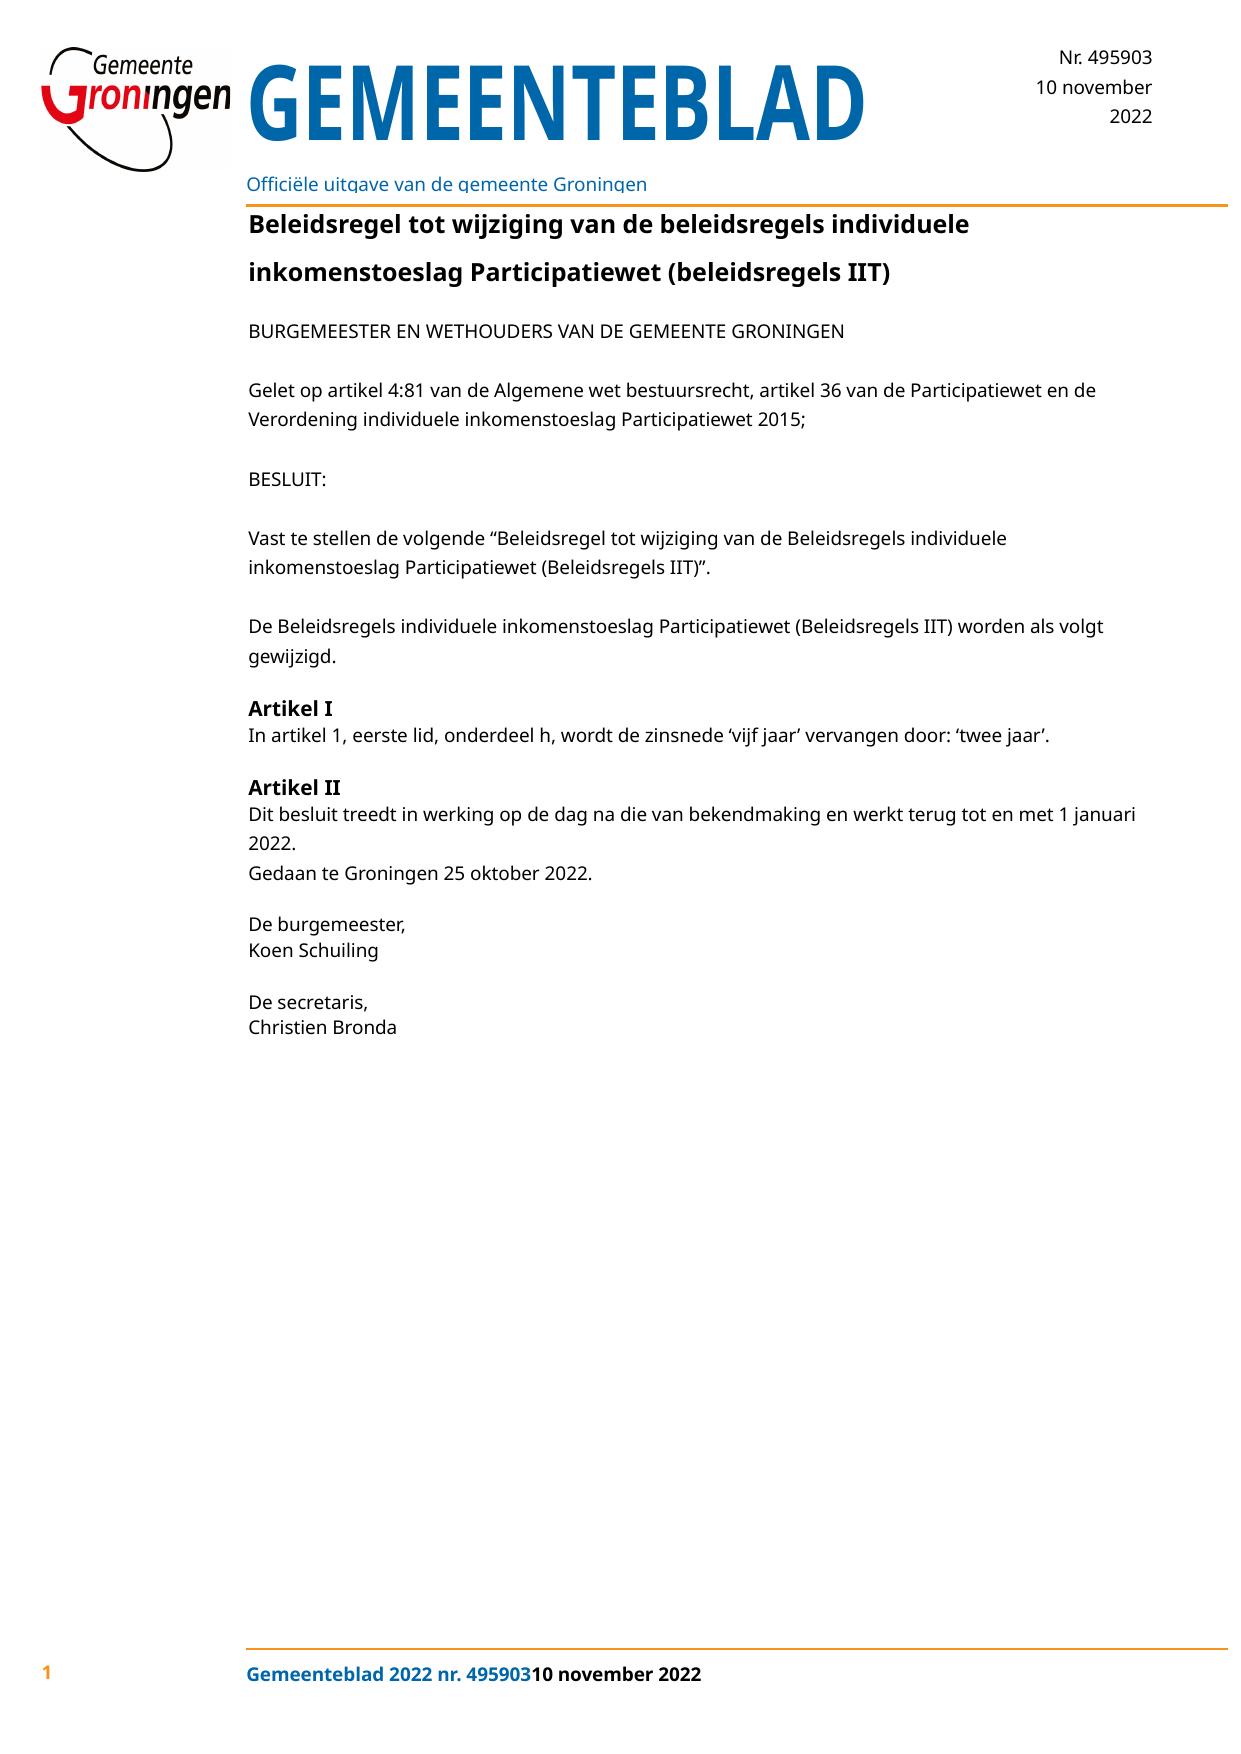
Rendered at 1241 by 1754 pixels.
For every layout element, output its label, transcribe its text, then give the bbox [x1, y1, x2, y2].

text BURGEMEESTER EN WETHOUDERS VAN DE GEMEENTE GRONINGEN [248, 318, 1152, 344]
text Beleidsregel tot wijziging van de beleidsregels individuele inkomenstoeslag Participatiewet (beleidsregels IIT) [248, 207, 1152, 288]
text De secretaris, [248, 989, 1152, 1014]
text Artikel II [248, 773, 1152, 801]
text Artikel I [248, 694, 1152, 722]
text Dit besluit treedt in werking op de dag na die van bekendmaking en werkt terug tot en met 1 januari 2022. [248, 801, 1152, 856]
picture [41, 47, 231, 172]
text In artikel 1, eerste lid, onderdeel h, wordt de zinsnede ‘vijf jaar’ vervangen door: ‘twee jaar’. [248, 722, 1152, 748]
text Vast te stellen de volgende “Beleidsregel tot wijziging van de Beleidsregels individuele inkomenstoeslag Participatiewet (Beleidsregels IIT)”. [248, 525, 1152, 580]
text Gelet op artikel 4:81 van de Algemene wet bestuursrecht, artikel 36 van de Participatiewet en de Verordening individuele inkomenstoeslag Participatiewet 2015; [248, 377, 1152, 432]
text BESLUIT: [248, 466, 1152, 492]
text De burgemeester, [248, 912, 1152, 937]
text Koen Schuiling [248, 937, 1152, 963]
text Christien Bronda [248, 1014, 1152, 1040]
text De Beleidsregels individuele inkomenstoeslag Participatiewet (Beleidsregels IIT) worden als volgt gewijzigd. [248, 614, 1152, 669]
text Gedaan te Groningen 25 oktober 2022. [248, 860, 1152, 886]
